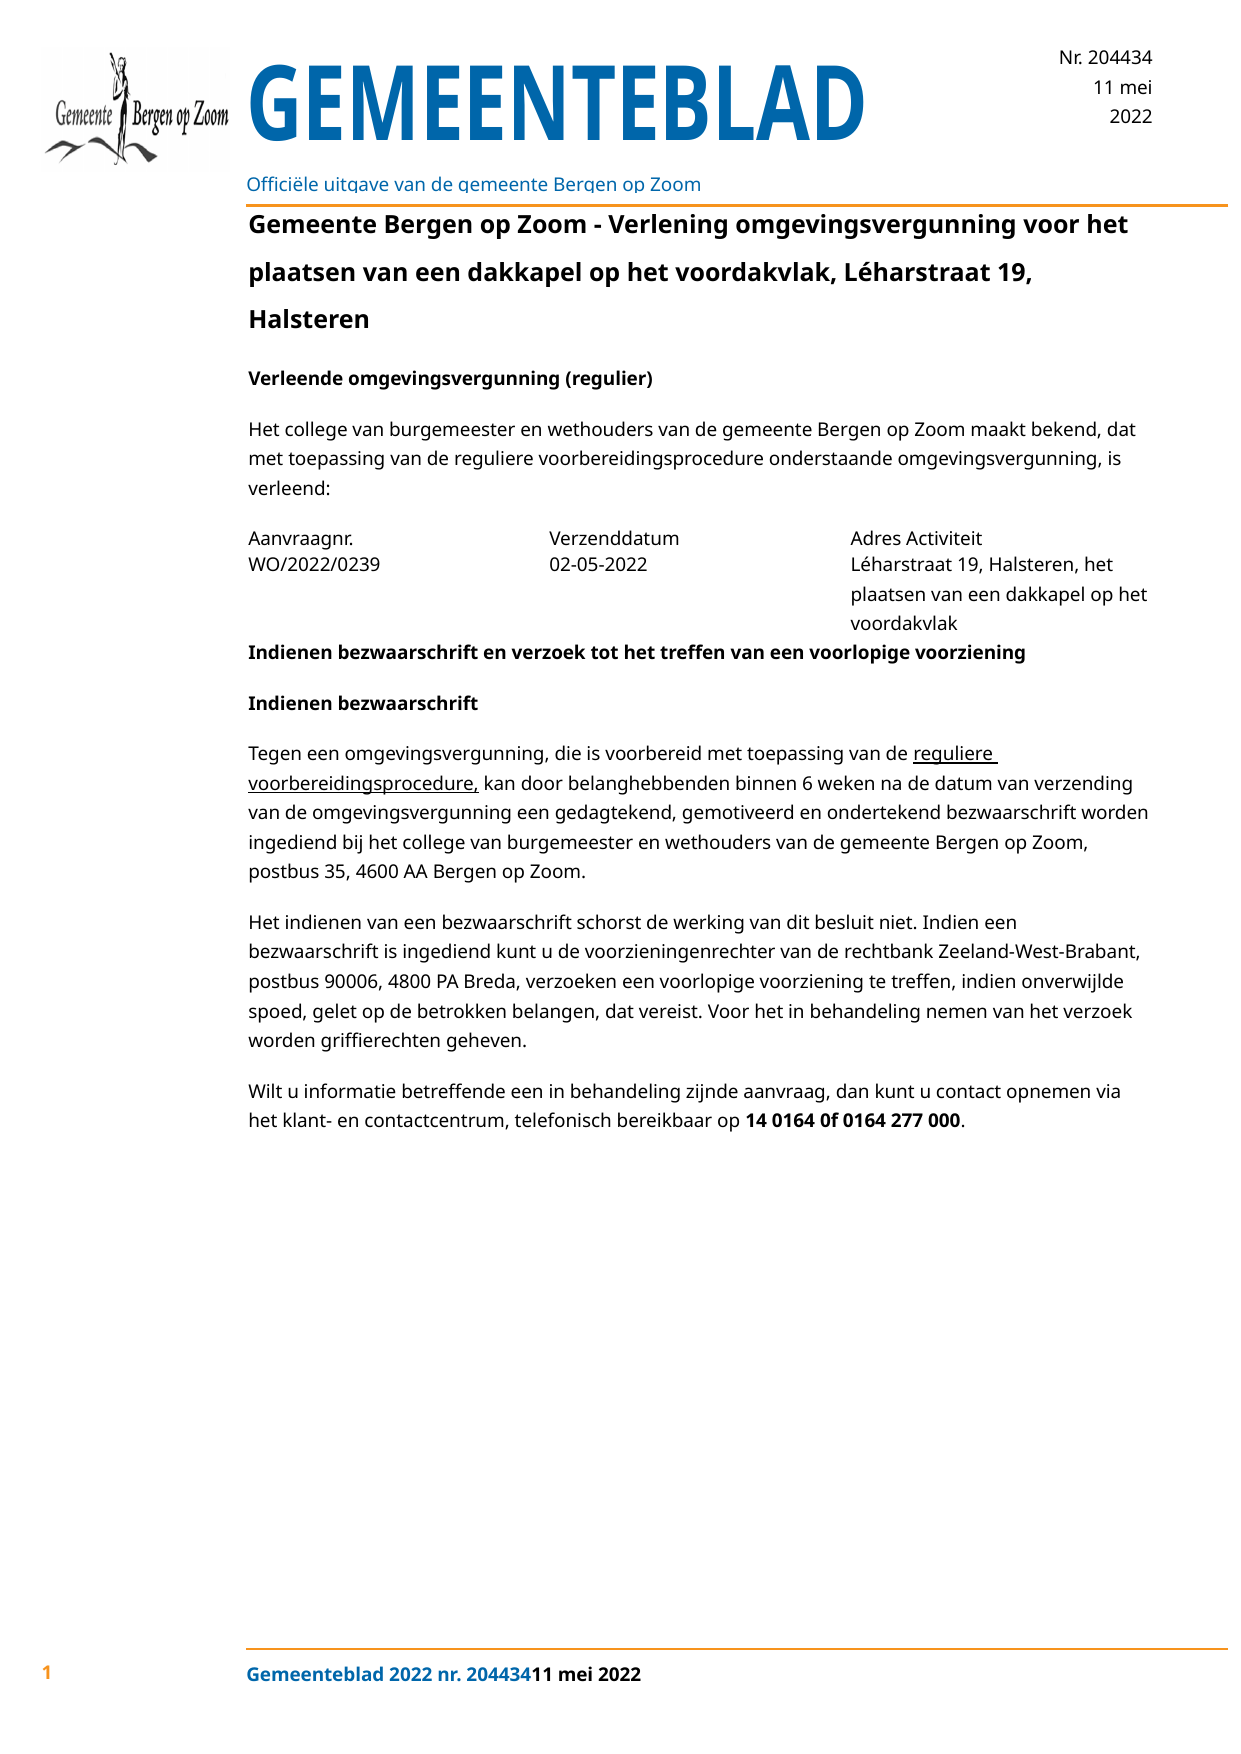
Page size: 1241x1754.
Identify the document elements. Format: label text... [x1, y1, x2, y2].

picture [41, 47, 231, 172]
table_header Adres Activiteit [850, 526, 1152, 551]
text Gemeente Bergen op Zoom - Verlening omgevingsvergunning voor het plaatsen van een dakkapel op het voordakvlak, Léharstraat 19, Halsteren [248, 207, 1152, 336]
text Indienen bezwaarschrift [248, 690, 1152, 716]
table_cell WO/2022/0239 [248, 551, 549, 636]
text Indienen bezwaarschrift en verzoek tot het treffen van een voorlopige voorziening [248, 639, 1152, 665]
text Wilt u informatie betreffende een in behandeling zijnde aanvraag, dan kunt u contact opnemen via het klant- en contactcentrum, telefonisch bereikbaar op 14 0164 0f 0164 277 000. [248, 1078, 1152, 1133]
text Het indienen van een bezwaarschrift schorst de werking van dit besluit niet. Indien een bezwaarschrift is ingediend kunt u de voorzieningenrechter van de rechtbank Zeeland-West-Brabant, postbus 90006, 4800 PA Breda, verzoeken een voorlopige voorziening te treffen, indien onverwijlde spoed, gelet op de betrokken belangen, dat vereist. Voor het in behandeling nemen van het verzoek worden griffierechten geheven. [248, 909, 1152, 1053]
table_cell 02-05-2022 [549, 551, 850, 636]
text Tegen een omgevingsvergunning, die is voorbereid met toepassing van de reguliere voorbereidingsprocedure, kan door belanghebbenden binnen 6 weken na de datum van verzending van de omgevingsvergunning een gedagtekend, gemotiveerd en ondertekend bezwaarschrift worden ingediend bij het college van burgemeester en wethouders van de gemeente Bergen op Zoom, postbus 35, 4600 AA Bergen op Zoom. [248, 740, 1152, 884]
table_header Aanvraagnr. [248, 526, 549, 551]
text Het college van burgemeester en wethouders van de gemeente Bergen op Zoom maakt bekend, dat met toepassing van de reguliere voorbereidingsprocedure onderstaande omgevingsvergunning, is verleend: [248, 416, 1152, 501]
table_header Verzenddatum [549, 526, 850, 551]
table_cell Léharstraat 19, Halsteren, het plaatsen van een dakkapel op het voordakvlak [850, 551, 1152, 636]
text Verleende omgevingsvergunning (regulier) [248, 366, 1152, 391]
